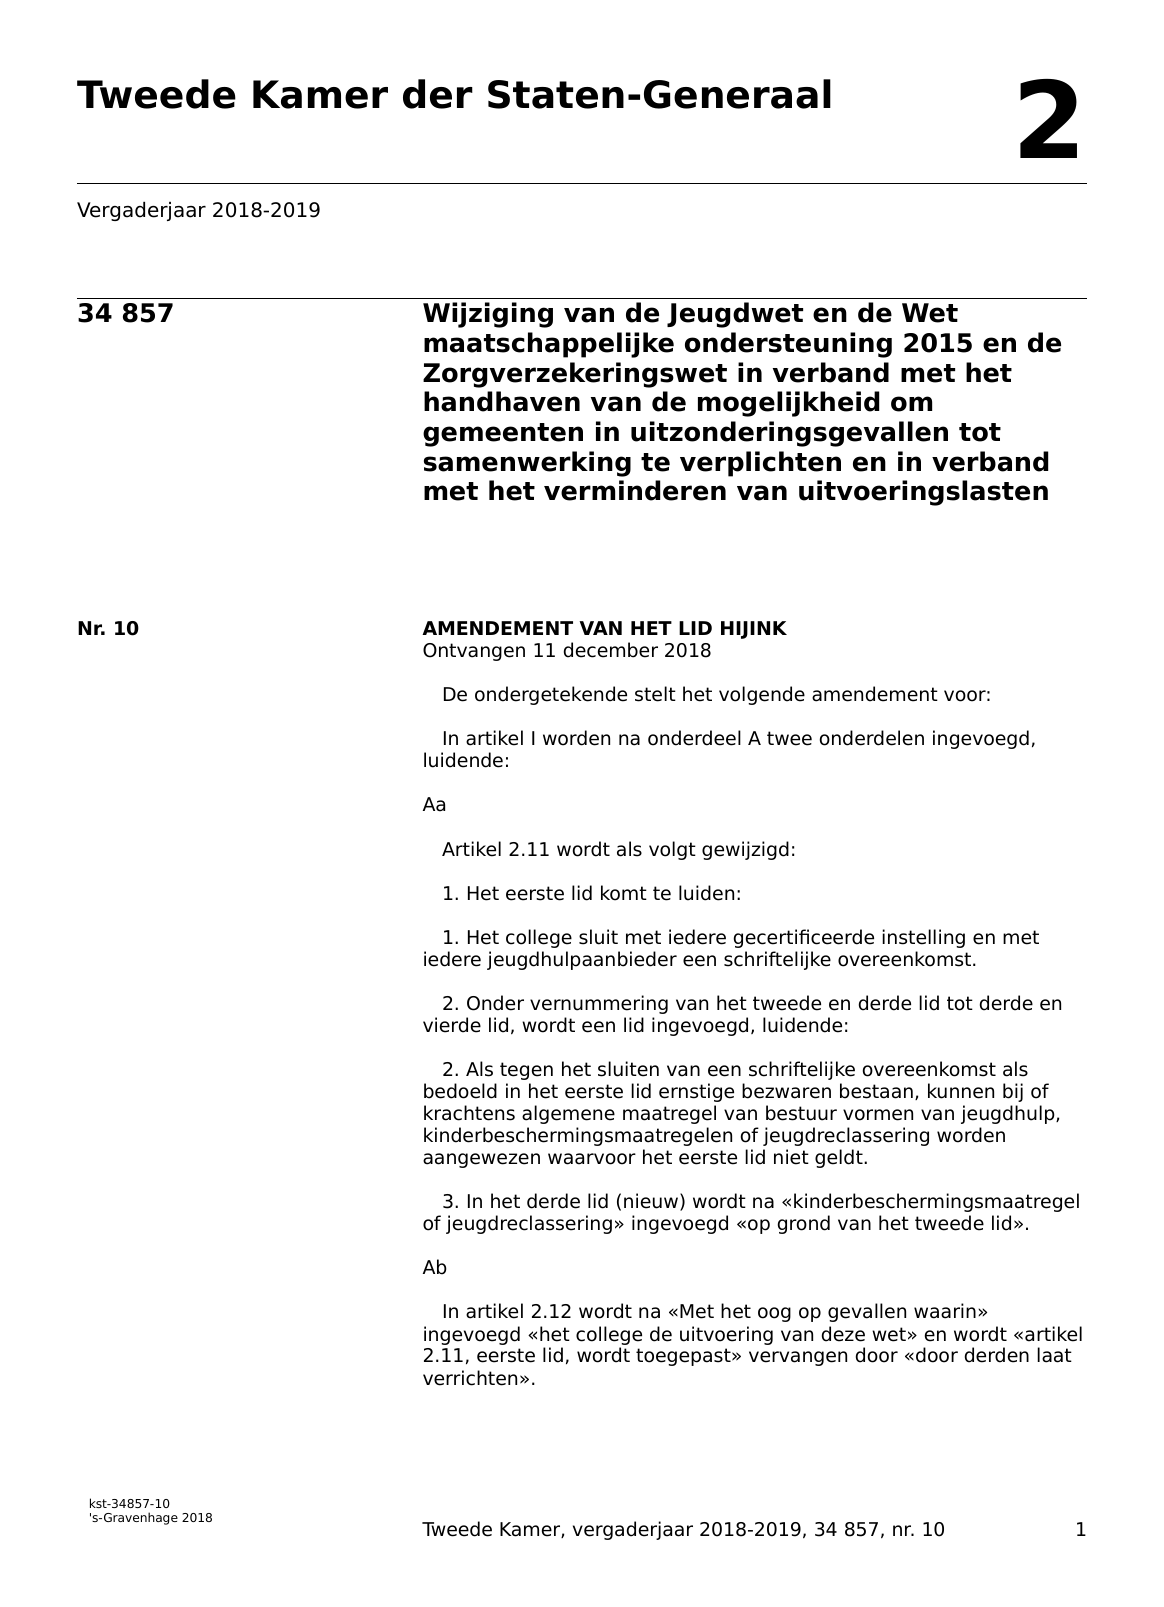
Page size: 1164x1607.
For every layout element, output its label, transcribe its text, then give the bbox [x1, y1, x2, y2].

text Aa [422, 794, 1087, 816]
text 's-Gravenhage 2018 [88, 1511, 323, 1525]
text kst-34857-10 [88, 1497, 323, 1511]
text 2. Als tegen het sluiten van een schriftelijke overeenkomst als bedoeld in het eerste lid ernstige bezwaren bestaan, kunnen bij of krachtens algemene maatregel van bestuur vormen van jeugdhulp, kinderbeschermingsmaatregelen of jeugdreclassering worden aangewezen waarvoor het eerste lid niet geldt. [422, 1059, 1087, 1169]
text 2. Onder vernummering van het tweede en derde lid tot derde en vierde lid, wordt een lid ingevoegd, luidende: [422, 993, 1087, 1037]
text 3. In het derde lid (nieuw) wordt na «kinderbeschermingsmaatregel of jeugdreclassering» ingevoegd «op grond van het tweede lid». [422, 1191, 1087, 1235]
table_cell Vergaderjaar 2018-2019 [77, 184, 1087, 298]
text 1. Het college sluit met iedere gecertificeerde instelling en met iedere jeugdhulpaanbieder een schriftelijke overeenkomst. [422, 927, 1087, 971]
text In artikel I worden na onderdeel A twee onderdelen ingevoegd, luidende: [422, 728, 1087, 772]
text 1. Het eerste lid komt te luiden: [422, 883, 1087, 904]
text Ontvangen 11 december 2018 [422, 640, 1087, 662]
subtitle Nr. 10 AMENDEMENT VAN HET LID HIJINK [77, 618, 1087, 640]
text Ab [422, 1257, 1087, 1279]
text Artikel 2.11 wordt als volgt gewijzigd: [422, 838, 1087, 860]
table_header Tweede Kamer der Staten-Generaal [77, 59, 886, 183]
text In artikel 2.12 wordt na «Met het oog op gevallen waarin» ingevoegd «het college de uitvoering van deze wet» en wordt «artikel 2.11, eerste lid, wordt toegepast» vervangen door «door derden laat verrichten». [422, 1301, 1087, 1389]
table_header 2 [886, 59, 1087, 183]
text De ondergetekende stelt het volgende amendement voor: [422, 684, 1087, 706]
subtitle 34 857 Wijziging van de Jeugdwet en de Wet maatschappelijke ondersteuning 2015 en de Zorgverzekeringswet in verband met het handhaven van de mogelijkheid om gemeenten in uitzonderingsgevallen tot samenwerking te verplichten en in verband met het verminderen van uitvoeringslasten [77, 299, 1087, 507]
